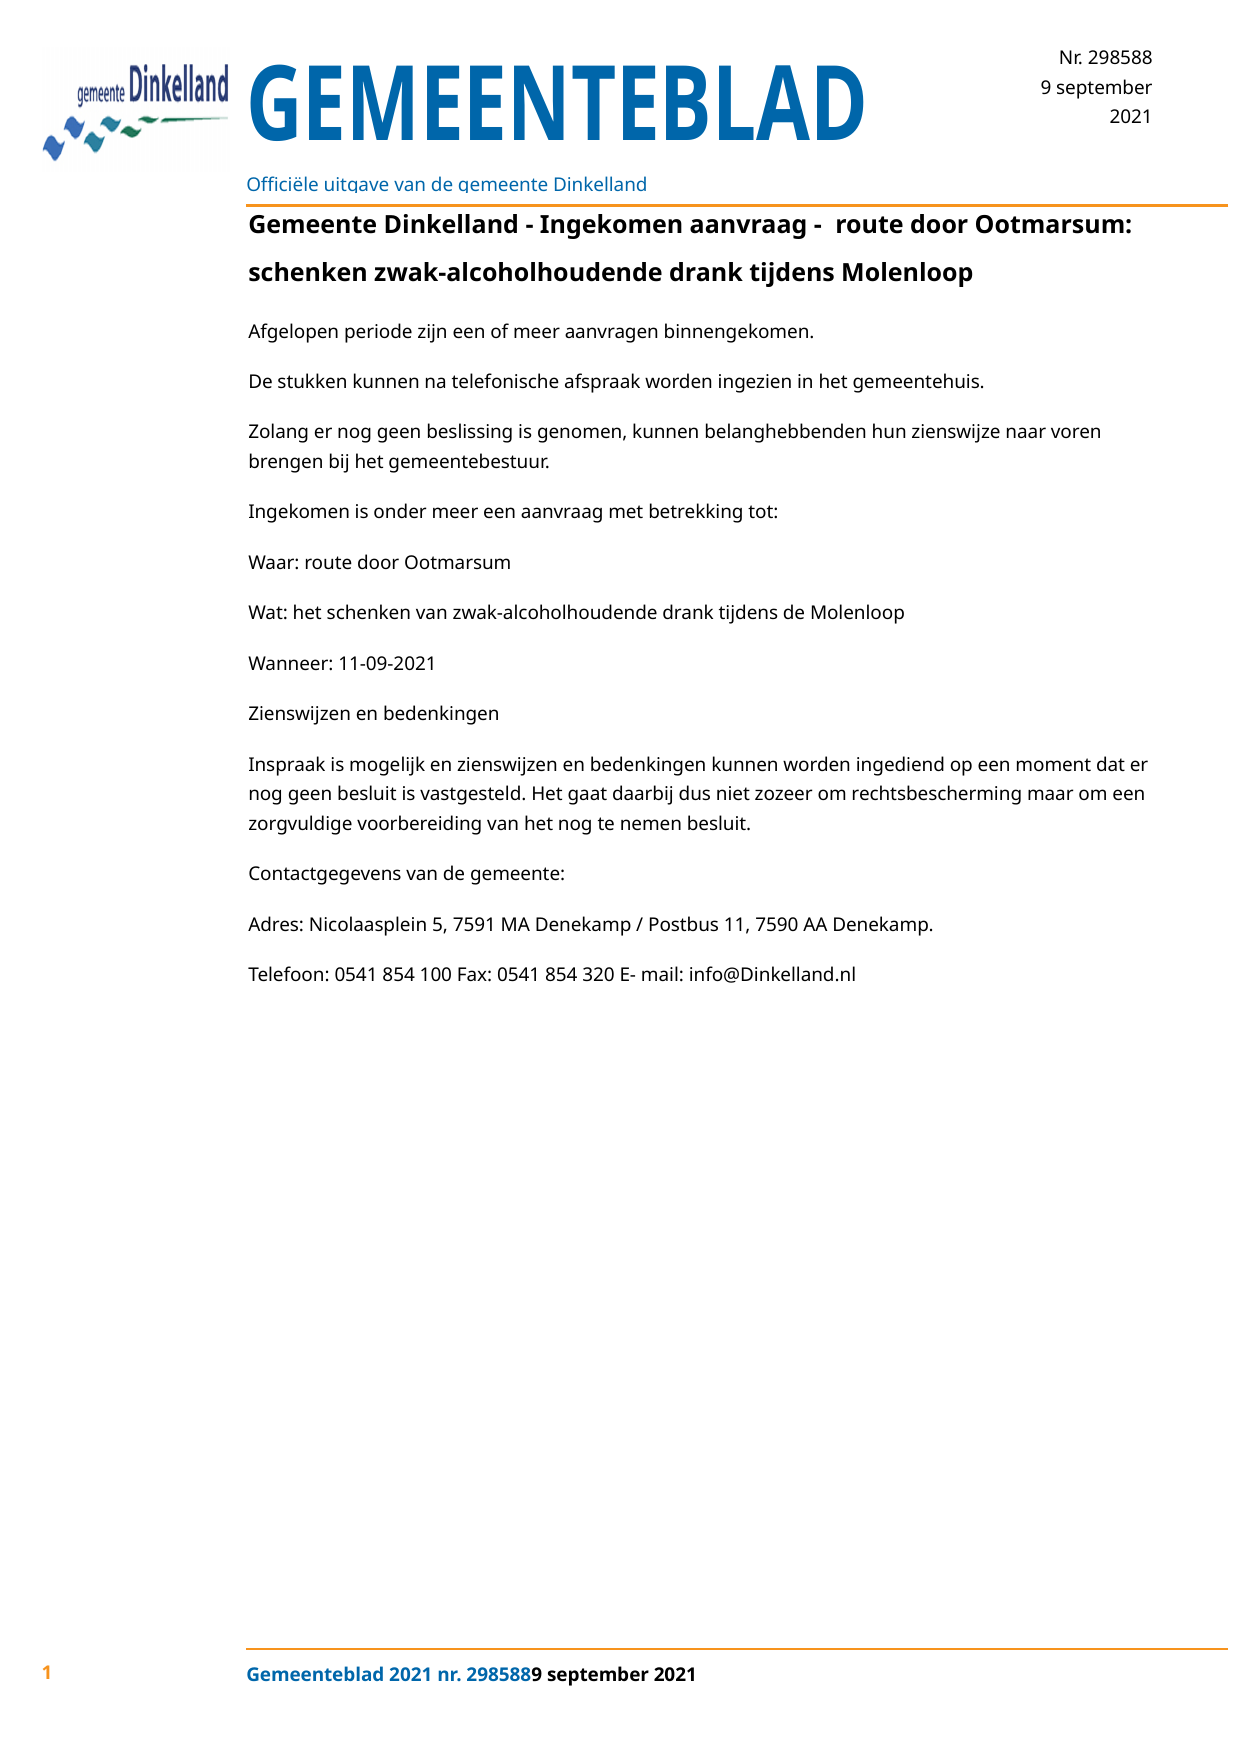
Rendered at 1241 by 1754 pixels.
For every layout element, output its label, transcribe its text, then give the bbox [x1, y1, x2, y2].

text Inspraak is mogelijk en zienswijzen en bedenkingen kunnen worden ingediend op een moment dat er nog geen besluit is vastgesteld. Het gaat daarbij dus niet zozeer om rechtsbescherming maar om een zorgvuldige voorbereiding van het nog te nemen besluit. [248, 751, 1152, 836]
text Contactgegevens van de gemeente: [248, 860, 1152, 886]
text Ingekomen is onder meer een aanvraag met betrekking tot: [248, 499, 1152, 524]
text Telefoon: 0541 854 100 Fax: 0541 854 320 E- mail: info@Dinkelland.nl [248, 961, 1152, 987]
picture [41, 47, 231, 172]
text Zienswijzen en bedenkingen [248, 700, 1152, 726]
text Afgelopen periode zijn een of meer aanvragen binnengekomen. [248, 318, 1152, 344]
text Waar: route door Ootmarsum [248, 549, 1152, 575]
text Gemeente Dinkelland - Ingekomen aanvraag - route door Ootmarsum: schenken zwak-alcoholhoudende drank tijdens Molenloop [248, 207, 1152, 288]
text Wanneer: 11-09-2021 [248, 650, 1152, 676]
text Adres: Nicolaasplein 5, 7591 MA Denekamp / Postbus 11, 7590 AA Denekamp. [248, 911, 1152, 937]
text De stukken kunnen na telefonische afspraak worden ingezien in het gemeentehuis. [248, 368, 1152, 394]
text Zolang er nog geen beslissing is genomen, kunnen belanghebbenden hun zienswijze naar voren brengen bij het gemeentebestuur. [248, 419, 1152, 474]
text Wat: het schenken van zwak-alcoholhoudende drank tijdens de Molenloop [248, 599, 1152, 625]
